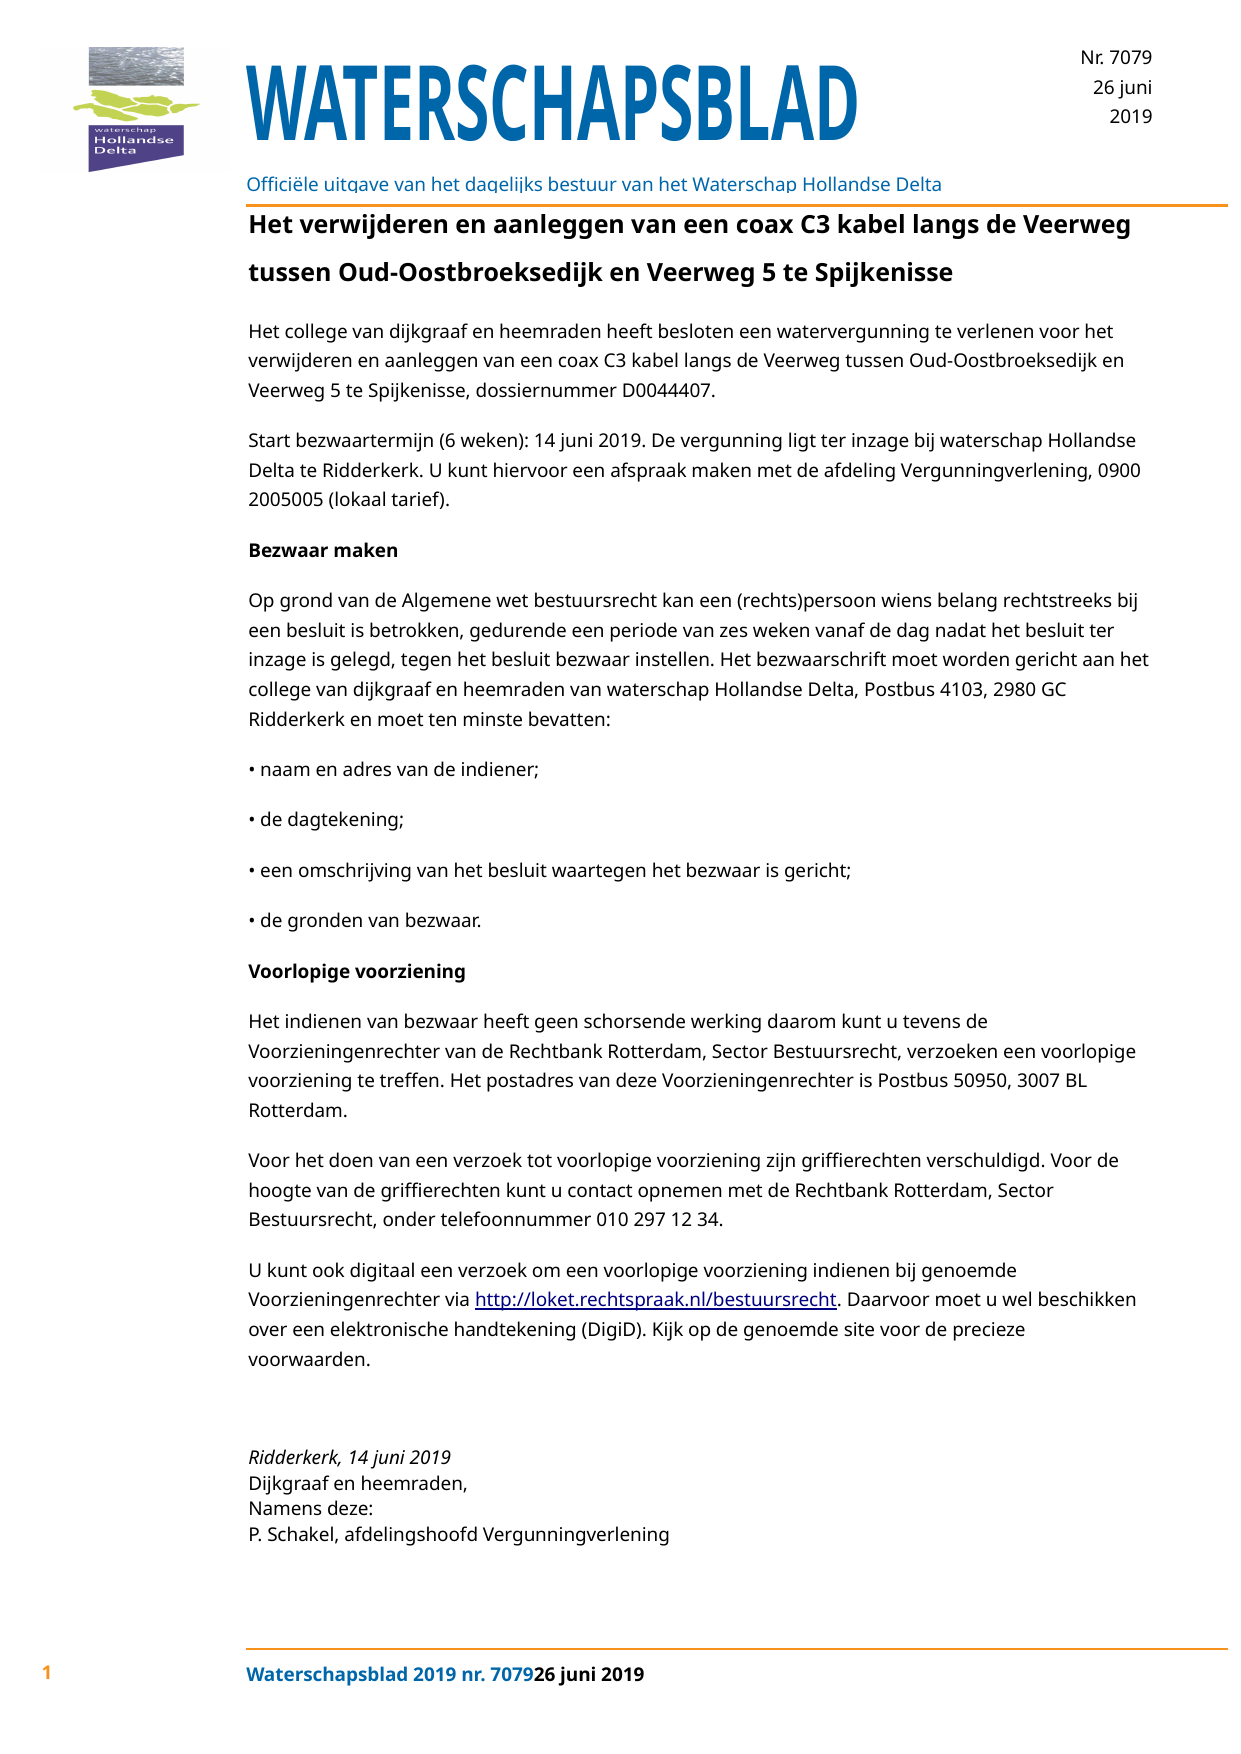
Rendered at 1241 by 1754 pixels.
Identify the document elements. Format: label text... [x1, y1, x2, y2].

text Het verwijderen en aanleggen van een coax C3 kabel langs de Veerweg tussen Oud-Oostbroeksedijk en Veerweg 5 te Spijkenisse [248, 207, 1152, 288]
text U kunt ook digitaal een verzoek om een voorlopige voorziening indienen bij genoemde Voorzieningenrechter via http://loket.rechtspraak.nl/bestuursrecht. Daarvoor moet u wel beschikken over een elektronische handtekening (DigiD). Kijk op de genoemde site voor de precieze voorwaarden. [248, 1257, 1152, 1372]
text Het college van dijkgraaf en heemraden heeft besloten een watervergunning te verlenen voor het verwijderen en aanleggen van een coax C3 kabel langs de Veerweg tussen Oud-Oostbroeksedijk en Veerweg 5 te Spijkenisse, dossiernummer D0044407. [248, 318, 1152, 403]
text • de dagtekening; [248, 807, 1152, 832]
text Het indienen van bezwaar heeft geen schorsende werking daarom kunt u tevens de Voorzieningenrechter van de Rechtbank Rotterdam, Sector Bestuursrecht, verzoeken een voorlopige voorziening te treffen. Het postadres van deze Voorzieningenrechter is Postbus 50950, 3007 BL Rotterdam. [248, 1008, 1152, 1123]
text • naam en adres van de indiener; [248, 756, 1152, 782]
picture [41, 47, 231, 172]
text Dijkgraaf en heemraden, [248, 1470, 1152, 1496]
text Ridderkerk, 14 juni 2019 [248, 1444, 1152, 1470]
text P. Schakel, afdelingshoofd Vergunningverlening [248, 1521, 1152, 1547]
text Start bezwaartermijn (6 weken): 14 juni 2019. De vergunning ligt ter inzage bij waterschap Hollandse Delta te Ridderkerk. U kunt hiervoor een afspraak maken met de afdeling Vergunningverlening, 0900 2005005 (lokaal tarief). [248, 427, 1152, 512]
text Voor het doen van een verzoek tot voorlopige voorziening zijn griffierechten verschuldigd. Voor de hoogte van de griffierechten kunt u contact opnemen met de Rechtbank Rotterdam, Sector Bestuursrecht, onder telefoonnummer 010 297 12 34. [248, 1147, 1152, 1232]
text • een omschrijving van het besluit waartegen het bezwaar is gericht; [248, 857, 1152, 883]
text Voorlopige voorziening [248, 958, 1152, 984]
text • de gronden van bezwaar. [248, 907, 1152, 933]
text Op grond van de Algemene wet bestuursrecht kan een (rechts)persoon wiens belang rechtstreeks bij een besluit is betrokken, gedurende een periode van zes weken vanaf de dag nadat het besluit ter inzage is gelegd, tegen het besluit bezwaar instellen. Het bezwaarschrift moet worden gericht aan het college van dijkgraaf en heemraden van waterschap Hollandse Delta, Postbus 4103, 2980 GC Ridderkerk en moet ten minste bevatten: [248, 587, 1152, 732]
text Bezwaar maken [248, 537, 1152, 563]
text Namens deze: [248, 1496, 1152, 1521]
